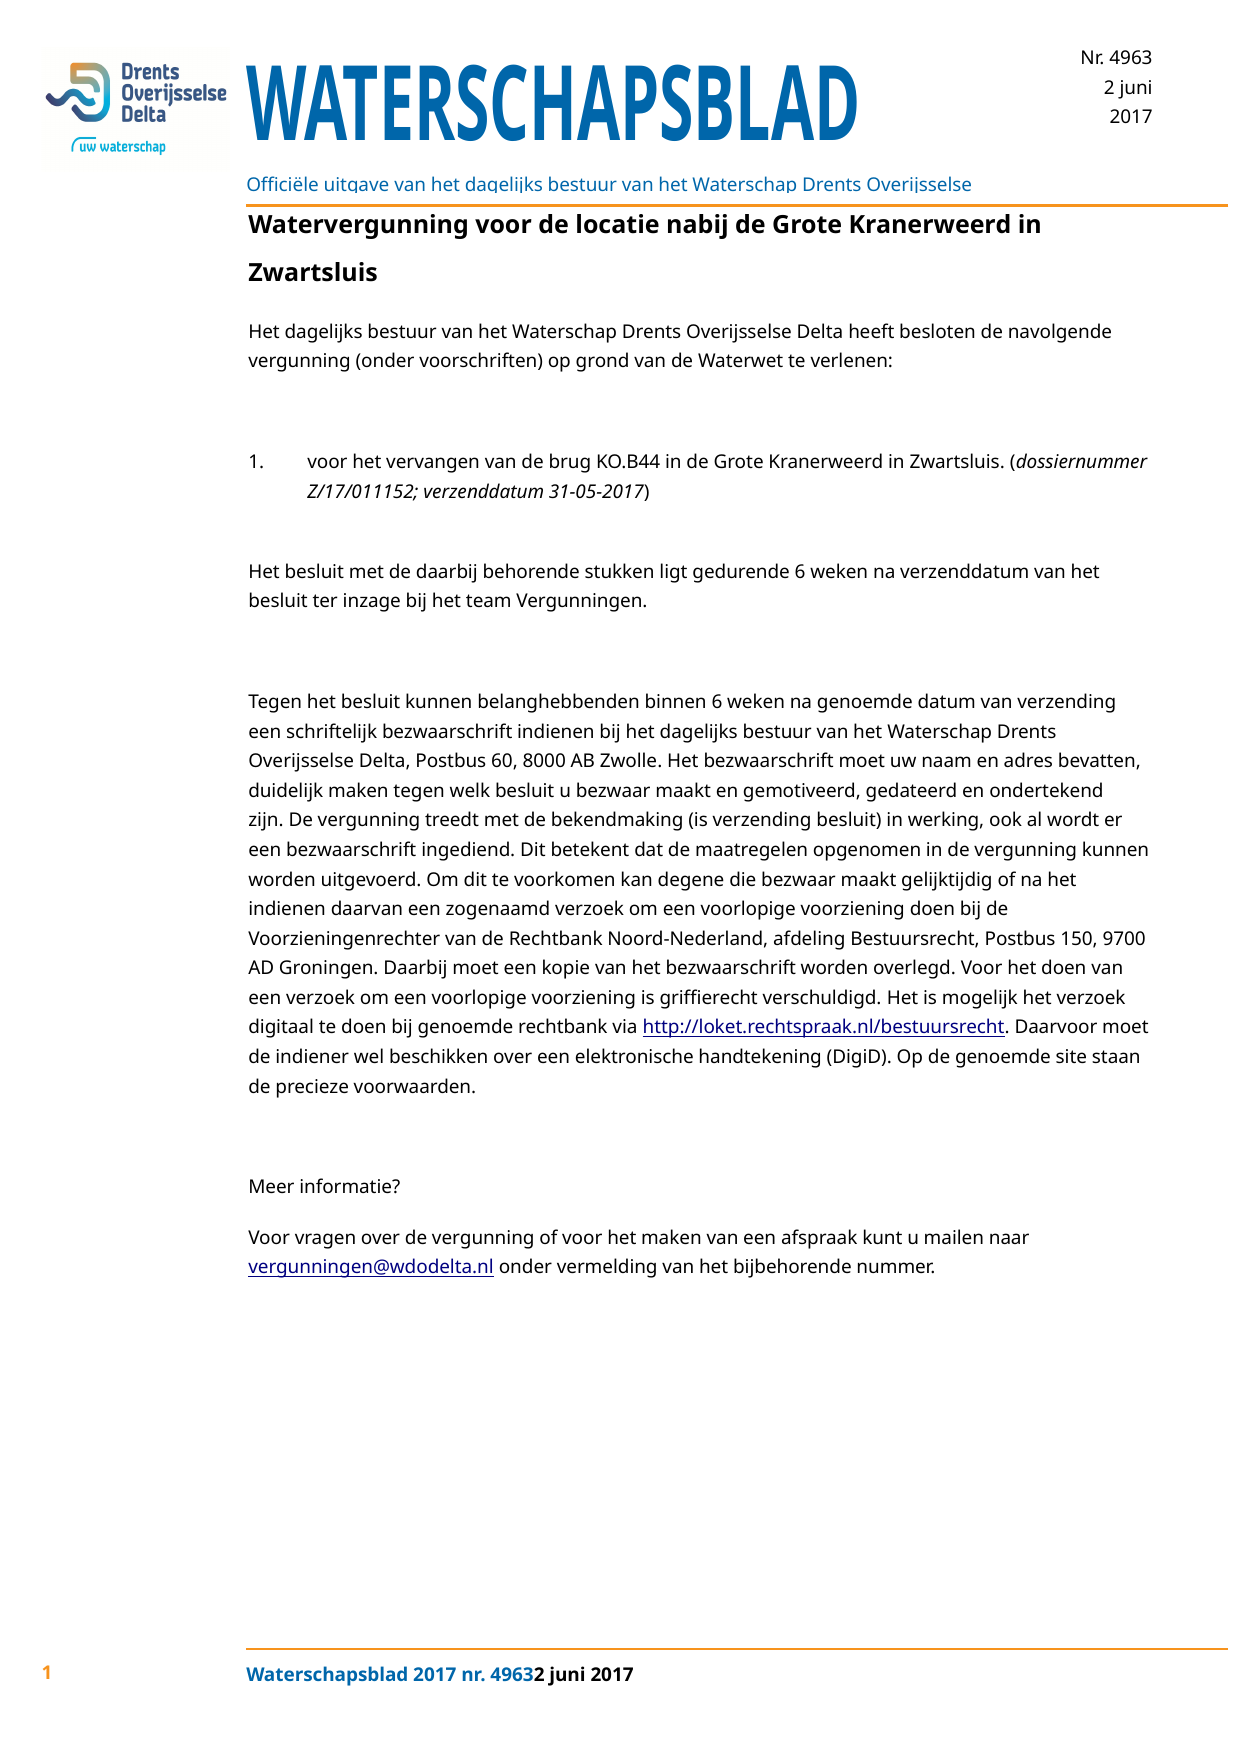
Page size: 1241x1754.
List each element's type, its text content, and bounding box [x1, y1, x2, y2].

text Voor vragen over de vergunning of voor het maken van een afspraak kunt u mailen naar vergunningen@wdodelta.nl onder vermelding van het bijbehorende nummer. [248, 1224, 1152, 1279]
text Het dagelijks bestuur van het Waterschap Drents Overijsselse Delta heeft besloten de navolgende vergunning (onder voorschriften) op grond van de Waterwet te verlenen: [248, 318, 1152, 373]
text Meer informatie? [248, 1174, 1152, 1199]
list voor het vervangen van de brug KO.B44 in de Grote Kranerweerd in Zwartsluis. (dossiernummer Z/17/011152; verzenddatum 31-05-2017) [248, 448, 1152, 504]
picture [41, 47, 231, 172]
text Tegen het besluit kunnen belanghebbenden binnen 6 weken na genoemde datum van verzending een schriftelijk bezwaarschrift indienen bij het dagelijks bestuur van het Waterschap Drents Overijsselse Delta, Postbus 60, 8000 AB Zwolle. Het bezwaarschrift moet uw naam en adres bevatten, duidelijk maken tegen welk besluit u bezwaar maakt en gemotiveerd, gedateerd en ondertekend zijn. De vergunning treedt met de bekendmaking (is verzending besluit) in werking, ook al wordt er een bezwaarschrift ingediend. Dit betekent dat de maatregelen opgenomen in de vergunning kunnen worden uitgevoerd. Om dit te voorkomen kan degene die bezwaar maakt gelijktijdig of na het indienen daarvan een zogenaamd verzoek om een voorlopige voorziening doen bij de Voorzieningenrechter van de Rechtbank Noord-Nederland, afdeling Bestuursrecht, Postbus 150, 9700 AD Groningen. Daarbij moet een kopie van het bezwaarschrift worden overlegd. Voor het doen van een verzoek om een voorlopige voorziening is griffierecht verschuldigd. Het is mogelijk het verzoek digitaal te doen bij genoemde rechtbank via http://loket.rechtspraak.nl/bestuursrecht. Daarvoor moet de indiener wel beschikken over een elektronische handtekening (DigiD). Op de genoemde site staan de precieze voorwaarden. [248, 688, 1152, 1099]
text Watervergunning voor de locatie nabij de Grote Kranerweerd in Zwartsluis [248, 207, 1152, 288]
text Het besluit met de daarbij behorende stukken ligt gedurende 6 weken na verzenddatum van het besluit ter inzage bij het team Vergunningen. [248, 558, 1152, 613]
